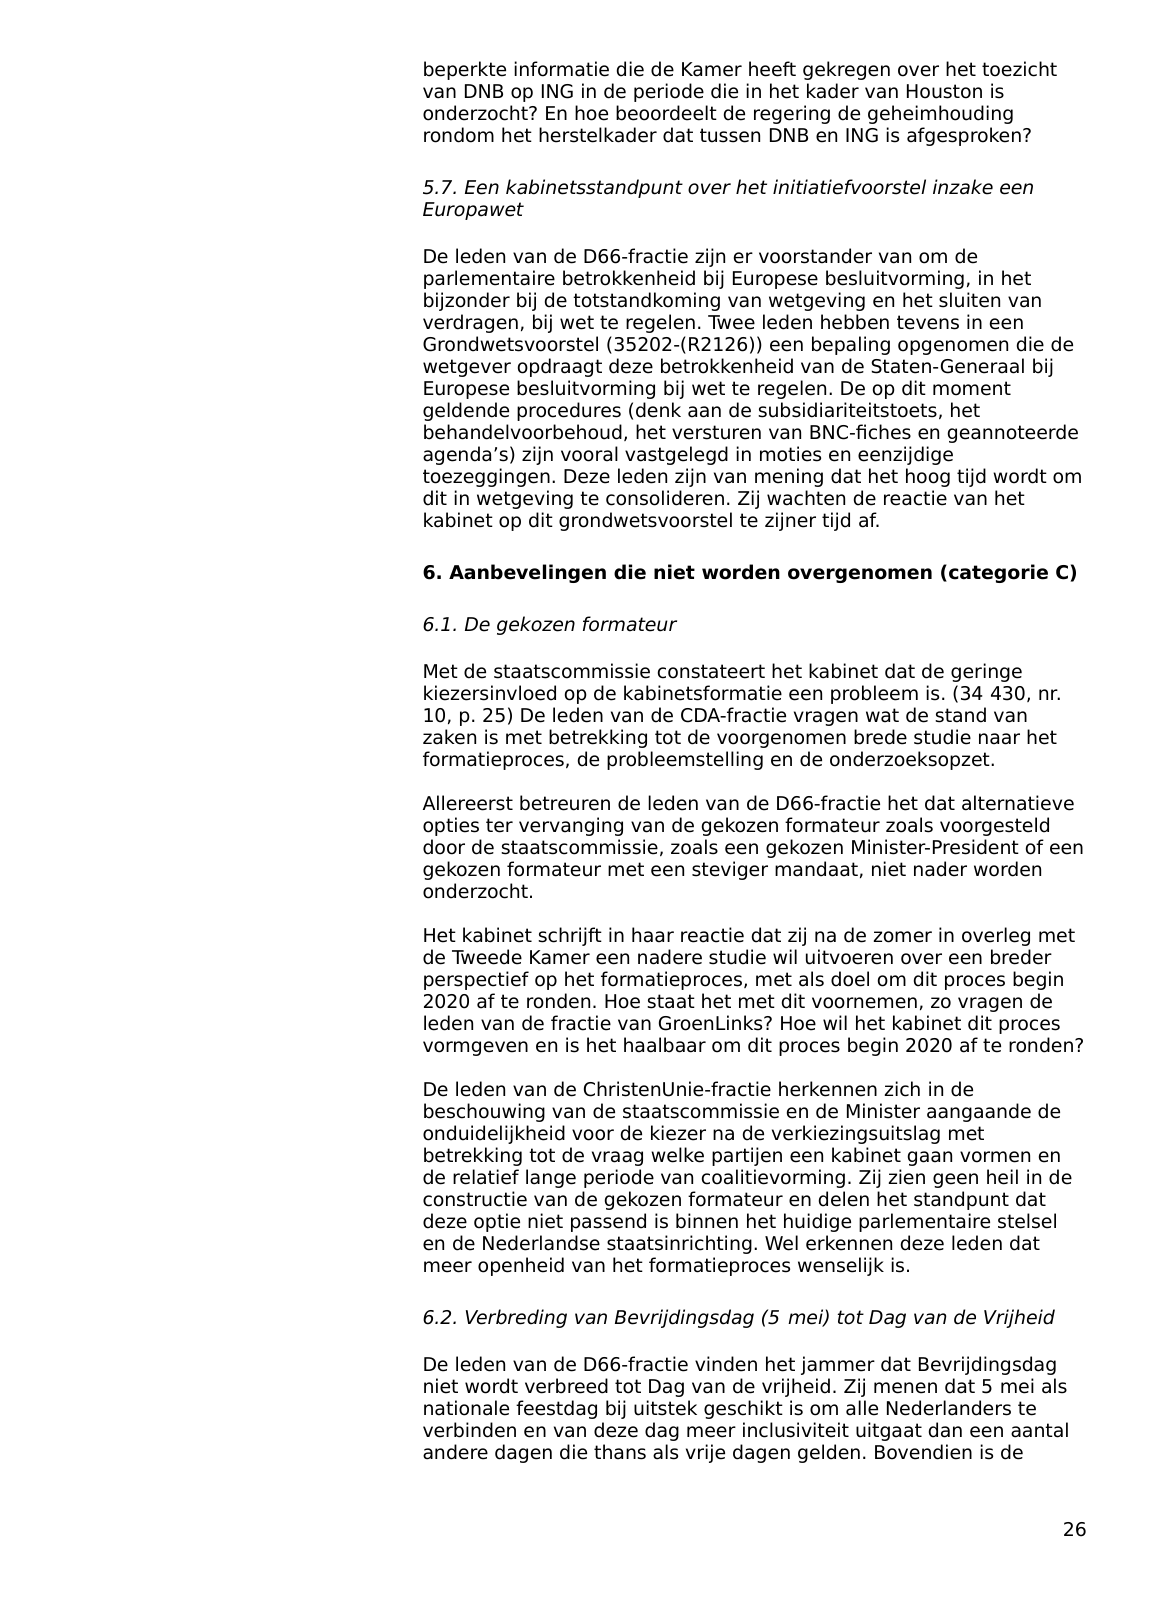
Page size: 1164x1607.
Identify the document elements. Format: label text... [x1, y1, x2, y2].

text De leden van de D66-fractie vinden het jammer dat Bevrijdingsdag niet wordt verbreed tot Dag van de vrijheid. Zij menen dat 5 mei als nationale feestdag bij uitstek geschikt is om alle Nederlanders te verbinden en van deze dag meer inclusiviteit uitgaat dan een aantal andere dagen die thans als vrije dagen gelden. Bovendien is de [422, 1354, 1087, 1463]
subtitle 6. Aanbevelingen die niet worden overgenomen (categorie C) [422, 562, 1087, 584]
subtitle 5.7. Een kabinetsstandpunt over het initiatiefvoorstel inzake een Europawet [422, 177, 1087, 221]
subtitle 6.1. De gekozen formateur [422, 614, 1087, 636]
text De leden van de D66-fractie zijn er voorstander van om de parlementaire betrokkenheid bij Europese besluitvorming, in het bijzonder bij de totstandkoming van wetgeving en het sluiten van verdragen, bij wet te regelen. Twee leden hebben tevens in een Grondwetsvoorstel (35202-(R2126)) een bepaling opgenomen die de wetgever opdraagt deze betrokkenheid van de Staten-Generaal bij Europese besluitvorming bij wet te regelen. De op dit moment geldende procedures (denk aan de subsidiariteitstoets, het behandelvoorbehoud, het versturen van BNC-fiches en geannoteerde agenda’s) zijn vooral vastgelegd in moties en eenzijdige toezeggingen. Deze leden zijn van mening dat het hoog tijd wordt om dit in wetgeving te consolideren. Zij wachten de reactie van het kabinet op dit grondwetsvoorstel te zijner tijd af. [422, 246, 1087, 532]
text Het kabinet schrijft in haar reactie dat zij na de zomer in overleg met de Tweede Kamer een nadere studie wil uitvoeren over een breder perspectief op het formatieproces, met als doel om dit proces begin 2020 af te ronden. Hoe staat het met dit voornemen, zo vragen de leden van de fractie van GroenLinks? Hoe wil het kabinet dit proces vormgeven en is het haalbaar om dit proces begin 2020 af te ronden? [422, 925, 1087, 1057]
text Met de staatscommissie constateert het kabinet dat de geringe kiezersinvloed op de kabinetsformatie een probleem is. (34 430, nr. 10, p. 25) De leden van de CDA-fractie vragen wat de stand van zaken is met betrekking tot de voorgenomen brede studie naar het formatieproces, de probleemstelling en de onderzoeksopzet. [422, 661, 1087, 771]
text beperkte informatie die de Kamer heeft gekregen over het toezicht van DNB op ING in de periode die in het kader van Houston is onderzocht? En hoe beoordeelt de regering de geheimhouding rondom het herstelkader dat tussen DNB en ING is afgesproken? [422, 59, 1087, 147]
subtitle 6.2. Verbreding van Bevrijdingsdag (5 mei) tot Dag van de Vrijheid [422, 1307, 1087, 1329]
text Allereerst betreuren de leden van de D66-fractie het dat alternatieve opties ter vervanging van de gekozen formateur zoals voorgesteld door de staatscommissie, zoals een gekozen Minister-President of een gekozen formateur met een steviger mandaat, niet nader worden onderzocht. [422, 793, 1087, 903]
text De leden van de ChristenUnie-fractie herkennen zich in de beschouwing van de staatscommissie en de Minister aangaande de onduidelijkheid voor de kiezer na de verkiezingsuitslag met betrekking tot de vraag welke partijen een kabinet gaan vormen en de relatief lange periode van coalitievorming. Zij zien geen heil in de constructie van de gekozen formateur en delen het standpunt dat deze optie niet passend is binnen het huidige parlementaire stelsel en de Nederlandse staatsinrichting. Wel erkennen deze leden dat meer openheid van het formatieproces wenselijk is. [422, 1079, 1087, 1277]
